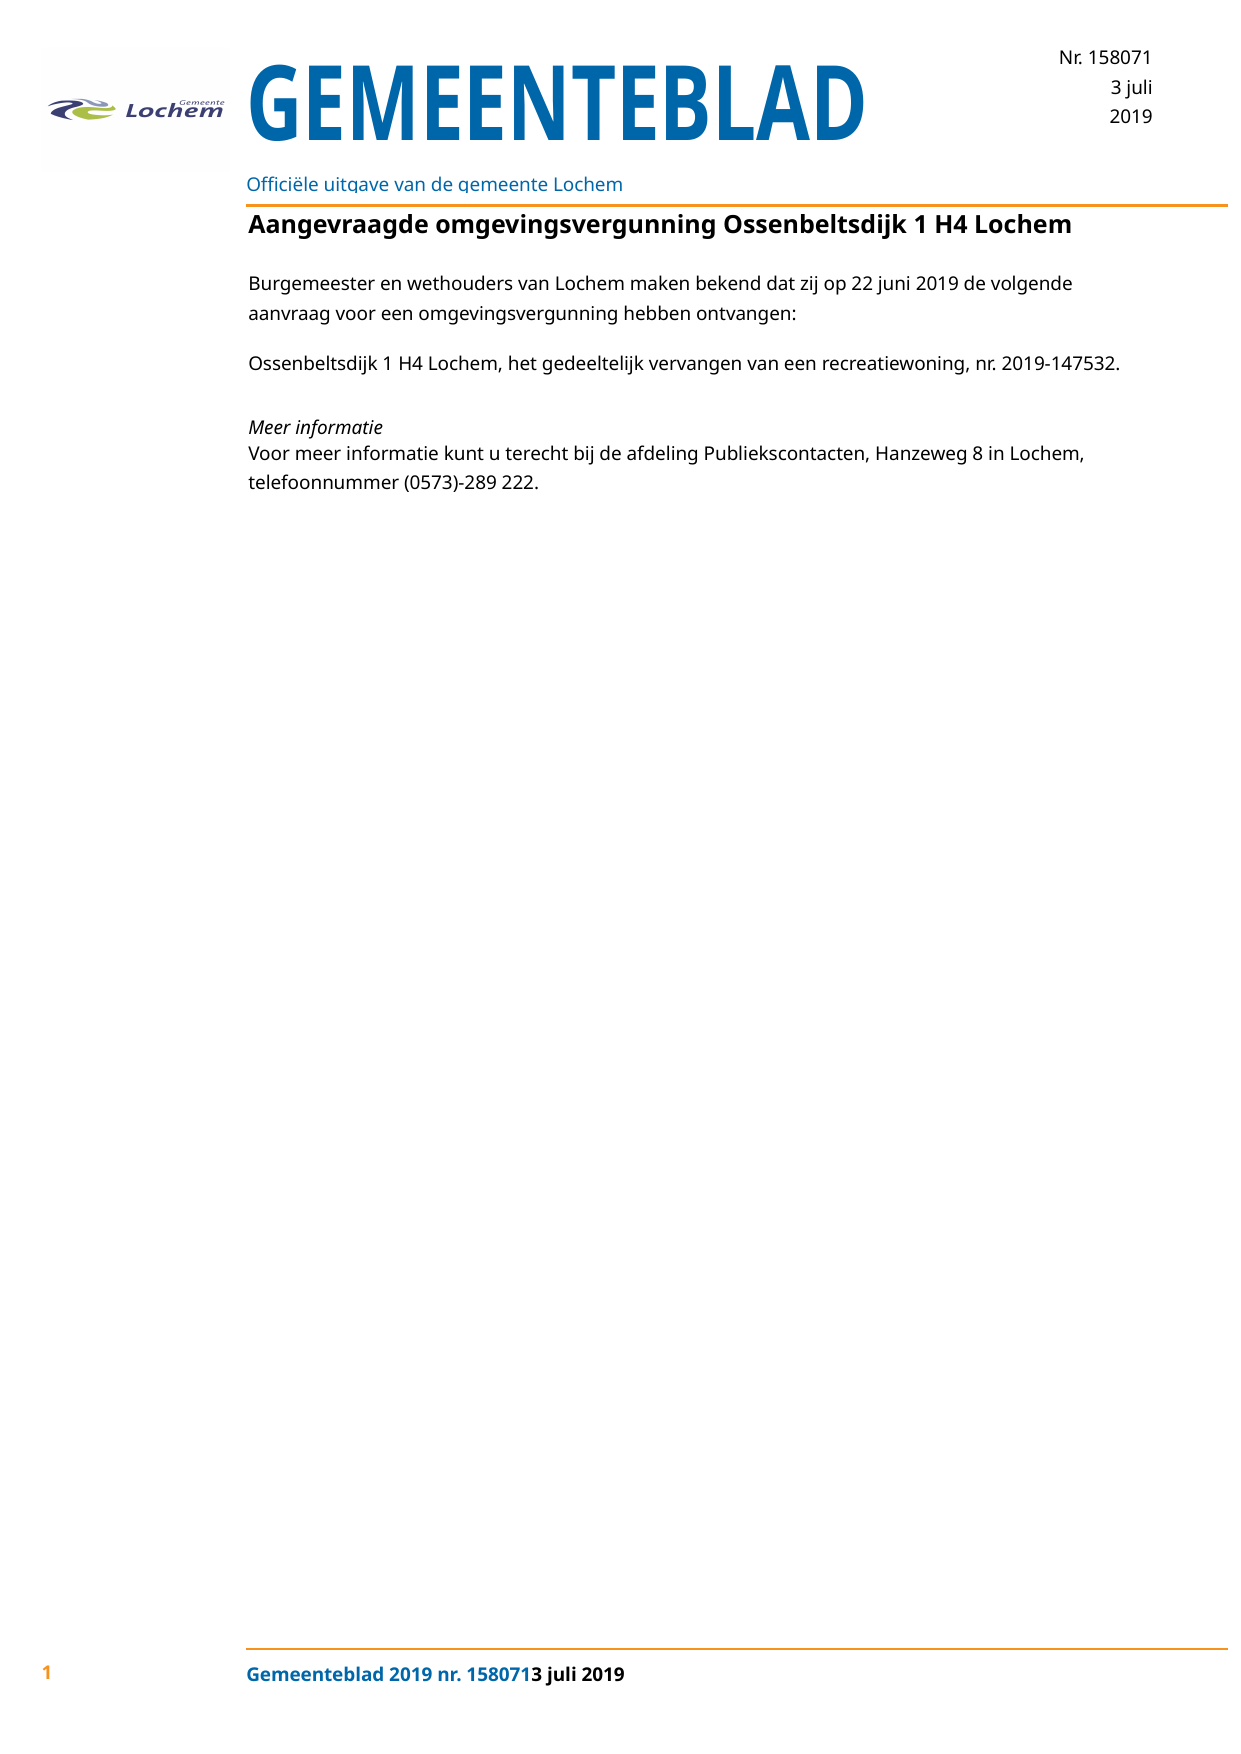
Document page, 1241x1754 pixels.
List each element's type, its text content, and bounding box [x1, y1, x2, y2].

picture [41, 47, 231, 172]
text Meer informatie [248, 414, 1152, 440]
text Voor meer informatie kunt u terecht bij de afdeling Publiekscontacten, Hanzeweg 8 in Lochem, telefoonnummer (0573)-289 222. [248, 440, 1152, 495]
text Ossenbeltsdijk 1 H4 Lochem, het gedeeltelijk vervangen van een recreatiewoning, nr. 2019-147532. [248, 350, 1152, 376]
text Burgemeester en wethouders van Lochem maken bekend dat zij op 22 juni 2019 de volgende aanvraag voor een omgevingsvergunning hebben ontvangen: [248, 270, 1152, 326]
text Aangevraagde omgevingsvergunning Ossenbeltsdijk 1 H4 Lochem [248, 207, 1152, 241]
